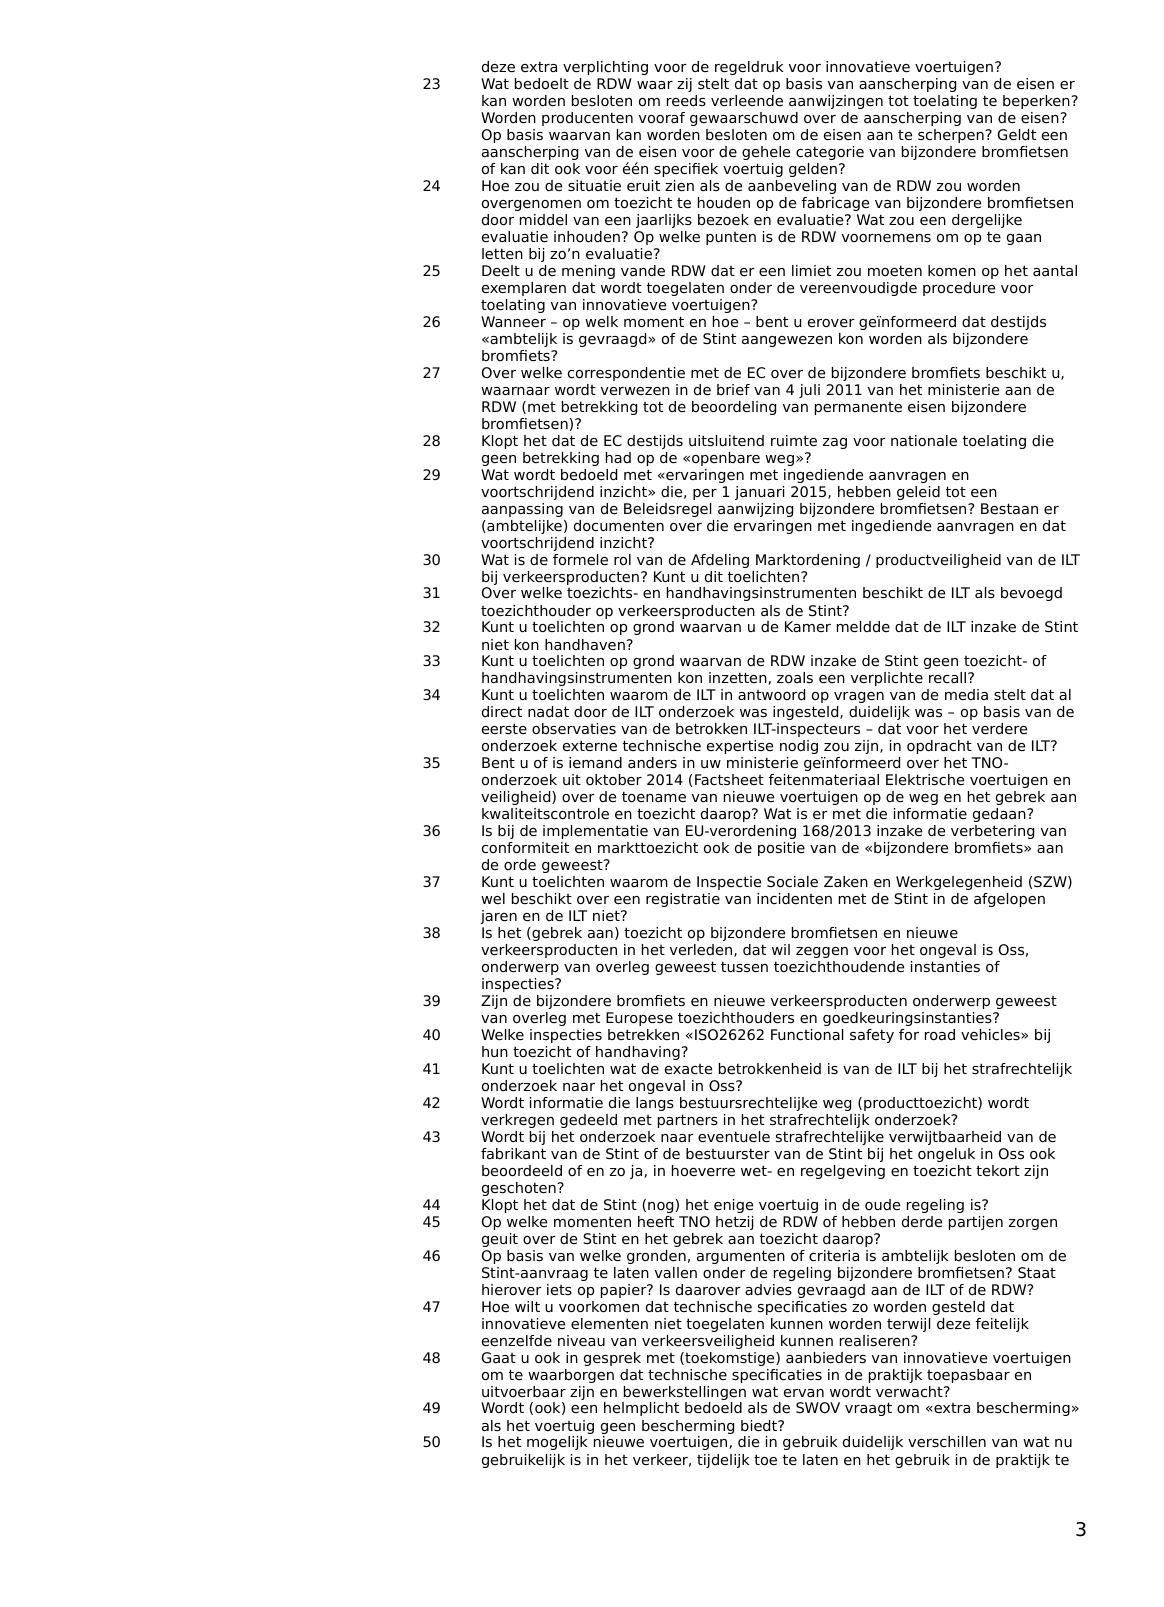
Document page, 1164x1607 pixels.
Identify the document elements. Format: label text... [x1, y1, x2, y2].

table_cell Kunt u toelichten waarom de ILT in antwoord op vragen van de media stelt dat al direct nadat door de ILT onderzoek was ingesteld, duidelijk was – op basis van de eerste observaties van de betrokken ILT-inspecteurs – dat voor het verdere onderzoek externe technische expertise nodig zou zijn, in opdracht van de ILT? [475, 687, 1087, 755]
table_cell 47 [422, 1299, 475, 1349]
table_cell 33 [422, 653, 475, 687]
table_cell 24 [422, 178, 475, 263]
table_cell 39 [422, 993, 475, 1027]
table_cell 32 [422, 619, 475, 653]
table_cell Is bij de implementatie van EU-verordening 168/2013 inzake de verbetering van conformiteit en markttoezicht ook de positie van de «bijzondere bromfiets» aan de orde geweest? [475, 823, 1087, 874]
table_cell 41 [422, 1061, 475, 1095]
table_cell Hoe zou de situatie eruit zien als de aanbeveling van de RDW zou worden overgenomen om toezicht te houden op de fabricage van bijzondere bromfietsen door middel van een jaarlijks bezoek en evaluatie? Wat zou een dergelijke evaluatie inhouden? Op welke punten is de RDW voornemens om op te gaan letten bij zo’n evaluatie? [475, 178, 1087, 263]
table_cell 46 [422, 1248, 475, 1298]
table_cell 50 [422, 1434, 475, 1468]
table_cell Kunt u toelichten waarom de Inspectie Sociale Zaken en Werkgelegenheid (SZW) wel beschikt over een registratie van incidenten met de Stint in de afgelopen jaren en de ILT niet? [475, 874, 1087, 925]
table_cell 26 [422, 314, 475, 365]
table_cell Gaat u ook in gesprek met (toekomstige) aanbieders van innovatieve voertuigen om te waarborgen dat technische specificaties in de praktijk toepasbaar en uitvoerbaar zijn en bewerkstellingen wat ervan wordt verwacht? [475, 1350, 1087, 1400]
table_cell 40 [422, 1027, 475, 1061]
table_cell [422, 59, 475, 76]
table_cell Wat bedoelt de RDW waar zij stelt dat op basis van aanscherping van de eisen er kan worden besloten om reeds verleende aanwijzingen tot toelating te beperken? Worden producenten vooraf gewaarschuwd over de aanscherping van de eisen? Op basis waarvan kan worden besloten om de eisen aan te scherpen? Geldt een aanscherping van de eisen voor de gehele categorie van bijzondere bromfietsen of kan dit ook voor één specifiek voertuig gelden? [475, 76, 1087, 178]
table_cell Wat wordt bedoeld met «ervaringen met ingediende aanvragen en voortschrijdend inzicht» die, per 1 januari 2015, hebben geleid tot een aanpassing van de Beleidsregel aanwijzing bijzondere bromfietsen? Bestaan er (ambtelijke) documenten over die ervaringen met ingediende aanvragen en dat voortschrijdend inzicht? [475, 467, 1087, 551]
table_cell 37 [422, 874, 475, 925]
table_cell 34 [422, 687, 475, 755]
table_cell 31 [422, 585, 475, 619]
table_cell 29 [422, 467, 475, 551]
table_cell Welke inspecties betrekken «ISO26262 Functional safety for road vehicles» bij hun toezicht of handhaving? [475, 1027, 1087, 1061]
table_cell 42 [422, 1095, 475, 1129]
table_cell deze extra verplichting voor de regeldruk voor innovatieve voertuigen? [475, 59, 1087, 76]
table_cell Zijn de bijzondere bromfiets en nieuwe verkeersproducten onderwerp geweest van overleg met Europese toezichthouders en goedkeuringsinstanties? [475, 993, 1087, 1027]
table_cell 38 [422, 925, 475, 993]
table_cell Wanneer – op welk moment en hoe – bent u erover geïnformeerd dat destijds «ambtelijk is gevraagd» of de Stint aangewezen kon worden als bijzondere bromfiets? [475, 314, 1087, 365]
table_cell Wordt informatie die langs bestuursrechtelijke weg (producttoezicht) wordt verkregen gedeeld met partners in het strafrechtelijk onderzoek? [475, 1095, 1087, 1129]
table_cell Klopt het dat de Stint (nog) het enige voertuig in de oude regeling is? [475, 1197, 1087, 1214]
table_cell Kunt u toelichten wat de exacte betrokkenheid is van de ILT bij het strafrechtelijk onderzoek naar het ongeval in Oss? [475, 1061, 1087, 1095]
table_cell Wat is de formele rol van de Afdeling Marktordening / productveiligheid van de ILT bij verkeersproducten? Kunt u dit toelichten? [475, 551, 1087, 585]
table_cell 27 [422, 365, 475, 433]
table_cell 48 [422, 1350, 475, 1400]
table_cell Is het (gebrek aan) toezicht op bijzondere bromfietsen en nieuwe verkeersproducten in het verleden, dat wil zeggen voor het ongeval is Oss, onderwerp van overleg geweest tussen toezichthoudende instanties of inspecties? [475, 925, 1087, 993]
table_cell Is het mogelijk nieuwe voertuigen, die in gebruik duidelijk verschillen van wat nu gebruikelijk is in het verkeer, tijdelijk toe te laten en het gebruik in de praktijk te [475, 1434, 1087, 1468]
table_cell Wordt (ook) een helmplicht bedoeld als de SWOV vraagt om «extra bescherming» als het voertuig geen bescherming biedt? [475, 1400, 1087, 1434]
table_cell 44 [422, 1197, 475, 1214]
table_cell 45 [422, 1214, 475, 1248]
table_cell Kunt u toelichten op grond waarvan u de Kamer meldde dat de ILT inzake de Stint niet kon handhaven? [475, 619, 1087, 653]
table_cell 23 [422, 76, 475, 178]
table_cell 28 [422, 433, 475, 467]
table_cell Over welke correspondentie met de EC over de bijzondere bromfiets beschikt u, waarnaar wordt verwezen in de brief van 4 juli 2011 van het ministerie aan de RDW (met betrekking tot de beoordeling van permanente eisen bijzondere bromfietsen)? [475, 365, 1087, 433]
table_cell 25 [422, 263, 475, 314]
table_cell Wordt bij het onderzoek naar eventuele strafrechtelijke verwijtbaarheid van de fabrikant van de Stint of de bestuurster van de Stint bij het ongeluk in Oss ook beoordeeld of en zo ja, in hoeverre wet- en regelgeving en toezicht tekort zijn geschoten? [475, 1129, 1087, 1197]
table_cell Deelt u de mening vande RDW dat er een limiet zou moeten komen op het aantal exemplaren dat wordt toegelaten onder de vereenvoudigde procedure voor toelating van innovatieve voertuigen? [475, 263, 1087, 314]
table_cell Op welke momenten heeft TNO hetzij de RDW of hebben derde partijen zorgen geuit over de Stint en het gebrek aan toezicht daarop? [475, 1214, 1087, 1248]
table_cell 49 [422, 1400, 475, 1434]
table_cell Op basis van welke gronden, argumenten of criteria is ambtelijk besloten om de Stint-aanvraag te laten vallen onder de regeling bijzondere bromfietsen? Staat hierover iets op papier? Is daarover advies gevraagd aan de ILT of de RDW? [475, 1248, 1087, 1298]
table_cell Kunt u toelichten op grond waarvan de RDW inzake de Stint geen toezicht- of handhavingsinstrumenten kon inzetten, zoals een verplichte recall? [475, 653, 1087, 687]
table_cell Bent u of is iemand anders in uw ministerie geïnformeerd over het TNO-onderzoek uit oktober 2014 (Factsheet feitenmateriaal Elektrische voertuigen en veiligheid) over de toename van nieuwe voertuigen op de weg en het gebrek aan kwaliteitscontrole en toezicht daarop? Wat is er met die informatie gedaan? [475, 755, 1087, 823]
table_cell Hoe wilt u voorkomen dat technische specificaties zo worden gesteld dat innovatieve elementen niet toegelaten kunnen worden terwijl deze feitelijk eenzelfde niveau van verkeersveiligheid kunnen realiseren? [475, 1299, 1087, 1349]
table_cell Klopt het dat de EC destijds uitsluitend ruimte zag voor nationale toelating die geen betrekking had op de «openbare weg»? [475, 433, 1087, 467]
table_cell 35 [422, 755, 475, 823]
table_cell 30 [422, 551, 475, 585]
table_cell Over welke toezichts- en handhavingsinstrumenten beschikt de ILT als bevoegd toezichthouder op verkeersproducten als de Stint? [475, 585, 1087, 619]
table_cell 43 [422, 1129, 475, 1197]
table_cell 36 [422, 823, 475, 874]
